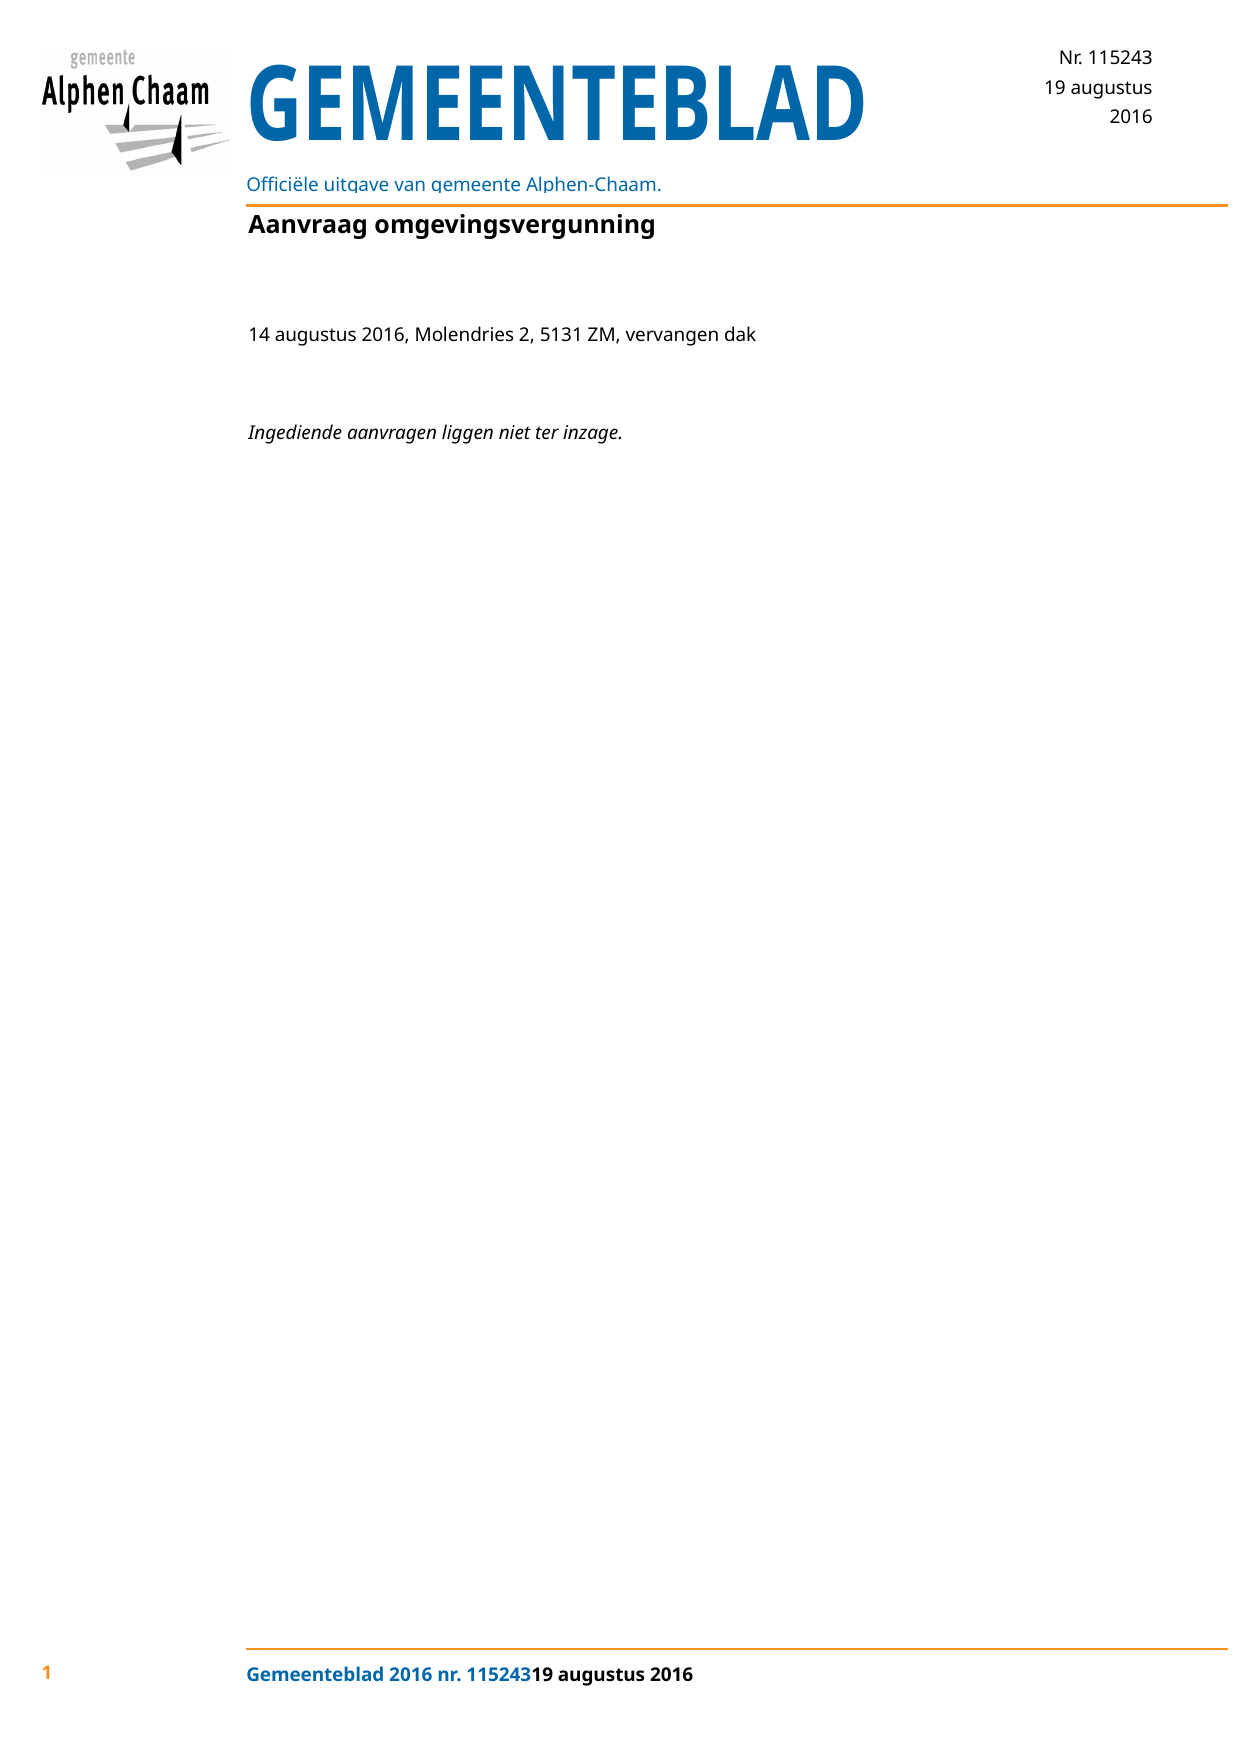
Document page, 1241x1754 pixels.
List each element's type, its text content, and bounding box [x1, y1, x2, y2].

text 14 augustus 2016, Molendries 2, 5131 ZM, vervangen dak [248, 321, 1152, 346]
picture [41, 47, 231, 172]
text Aanvraag omgevingsvergunning [248, 207, 1152, 241]
text Ingediende aanvragen liggen niet ter inzage. [248, 419, 1152, 445]
